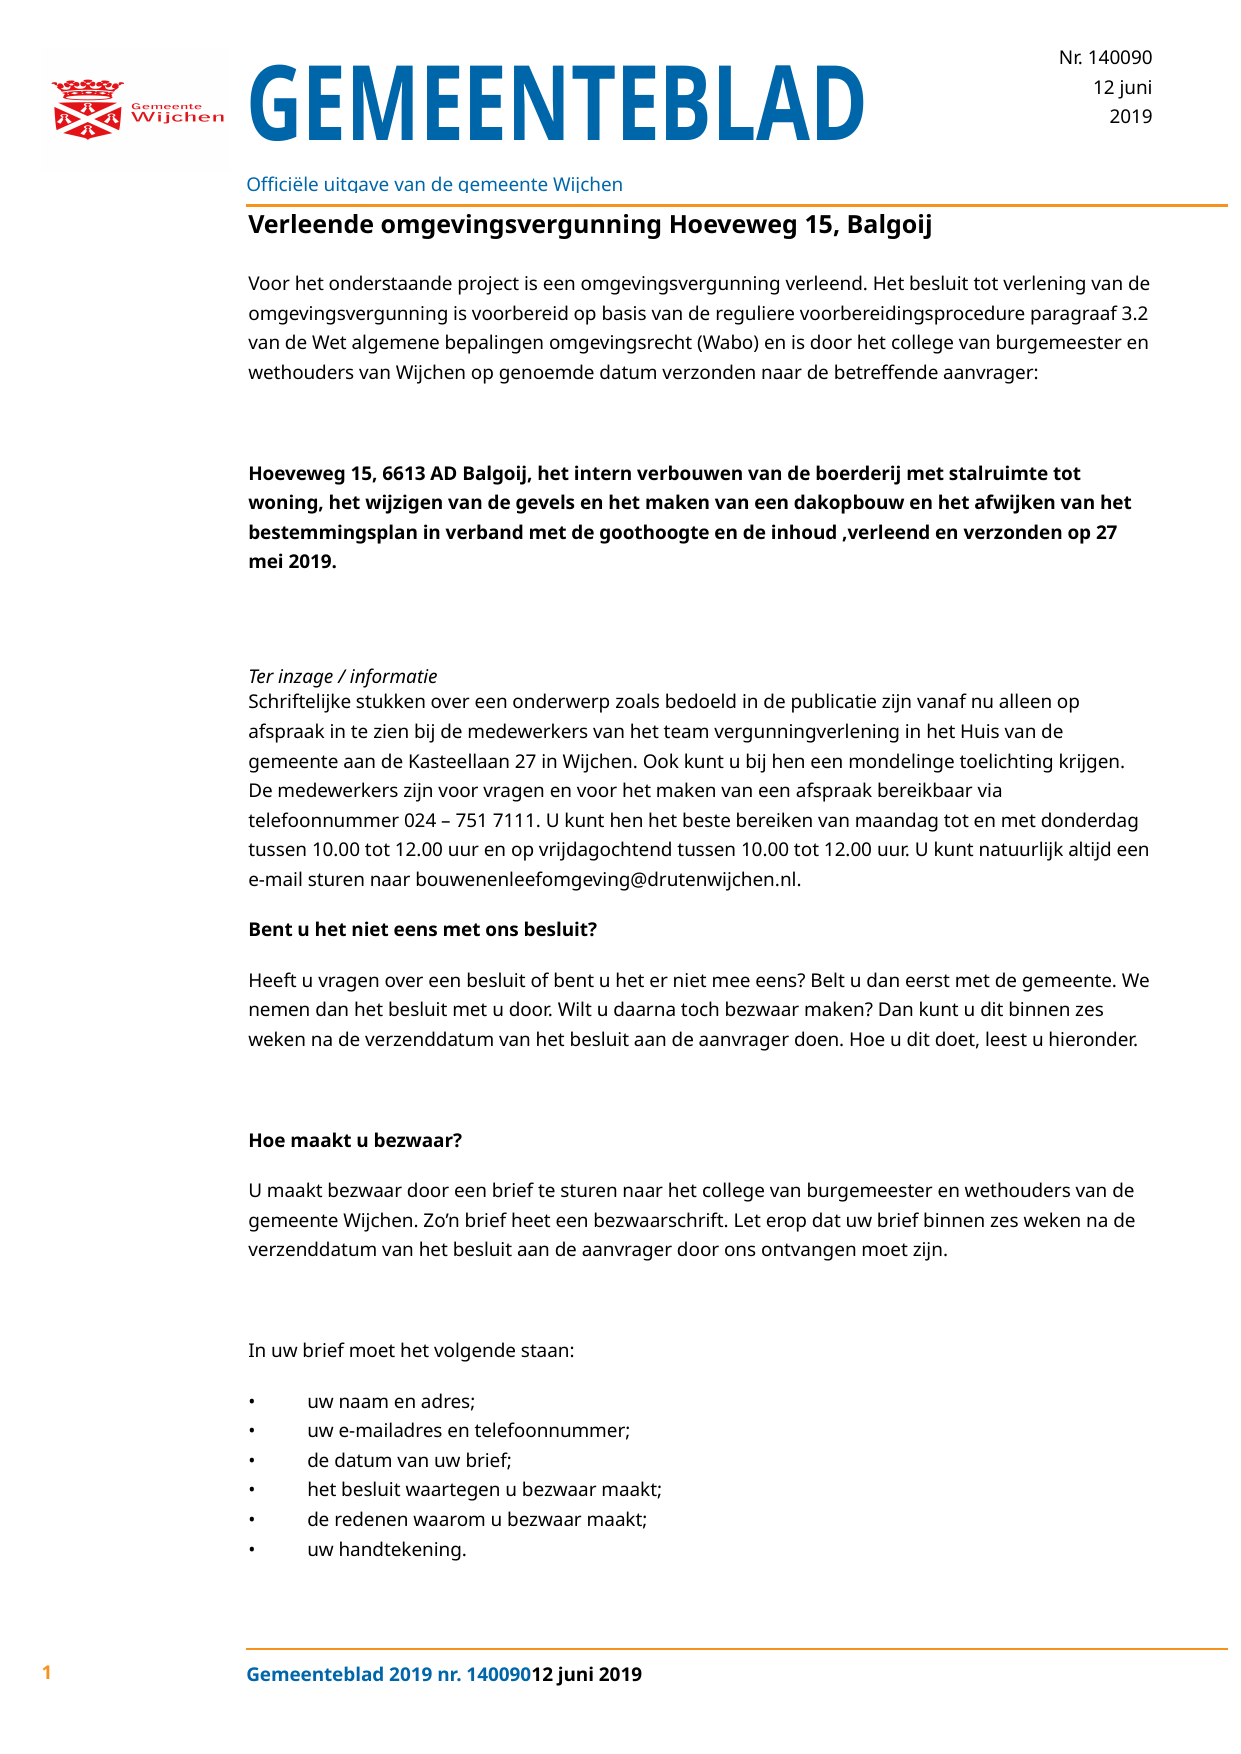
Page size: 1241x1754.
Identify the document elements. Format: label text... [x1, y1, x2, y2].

text Hoe maakt u bezwaar? [248, 1127, 1152, 1153]
list de datum van uw brief; [248, 1447, 1152, 1473]
list de redenen waarom u bezwaar maakt; [248, 1506, 1152, 1532]
text Verleende omgevingsvergunning Hoeveweg 15, Balgoij [248, 207, 1152, 241]
list uw handtekening. [248, 1536, 1152, 1562]
list uw e-mailadres en telefoonnummer; [248, 1417, 1152, 1443]
text U maakt bezwaar door een brief te sturen naar het college van burgemeester en wethouders van de gemeente Wijchen. Zo’n brief heet een bezwaarschrift. Let erop dat uw brief binnen zes weken na de verzenddatum van het besluit aan de aanvrager door ons ontvangen moet zijn. [248, 1177, 1152, 1262]
list het besluit waartegen u bezwaar maakt; [248, 1477, 1152, 1502]
picture [41, 47, 231, 172]
text Hoeveweg 15, 6613 AD Balgoij, het intern verbouwen van de boerderij met stalruimte tot woning, het wijzigen van de gevels en het maken van een dakopbouw en het afwijken van het bestemmingsplan in verband met de goothoogte en de inhoud ,verleend en verzonden op 27 mei 2019. [248, 460, 1152, 574]
text Heeft u vragen over een besluit of bent u het er niet mee eens? Belt u dan eerst met de gemeente. We nemen dan het besluit met u door. Wilt u daarna toch bezwaar maken? Dan kunt u dit binnen zes weken na de verzenddatum van het besluit aan de aanvrager doen. Hoe u dit doet, leest u hieronder. [248, 967, 1152, 1052]
text Voor het onderstaande project is een omgevingsvergunning verleend. Het besluit tot verlening van de omgevingsvergunning is voorbereid op basis van de reguliere voorbereidingsprocedure paragraaf 3.2 van de Wet algemene bepalingen omgevingsrecht (Wabo) en is door het college van burgemeester en wethouders van Wijchen op genoemde datum verzonden naar de betreffende aanvrager: [248, 270, 1152, 385]
text Schriftelijke stukken over een onderwerp zoals bedoeld in de publicatie zijn vanaf nu alleen op afspraak in te zien bij de medewerkers van het team vergunningverlening in het Huis van de gemeente aan de Kasteellaan 27 in Wijchen. Ook kunt u bij hen een mondelinge toelichting krijgen. De medewerkers zijn voor vragen en voor het maken van een afspraak bereikbaar via telefoonnummer 024 – 751 7111. U kunt hen het beste bereiken van maandag tot en met donderdag tussen 10.00 tot 12.00 uur en op vrijdagochtend tussen 10.00 tot 12.00 uur. U kunt natuurlijk altijd een e-mail sturen naar bouwenenleefomgeving@drutenwijchen.nl. [248, 689, 1152, 892]
text In uw brief moet het volgende staan: [248, 1337, 1152, 1363]
text Ter inzage / informatie [248, 663, 1152, 689]
list uw naam en adres; [248, 1388, 1152, 1414]
text Bent u het niet eens met ons besluit? [248, 917, 1152, 942]
